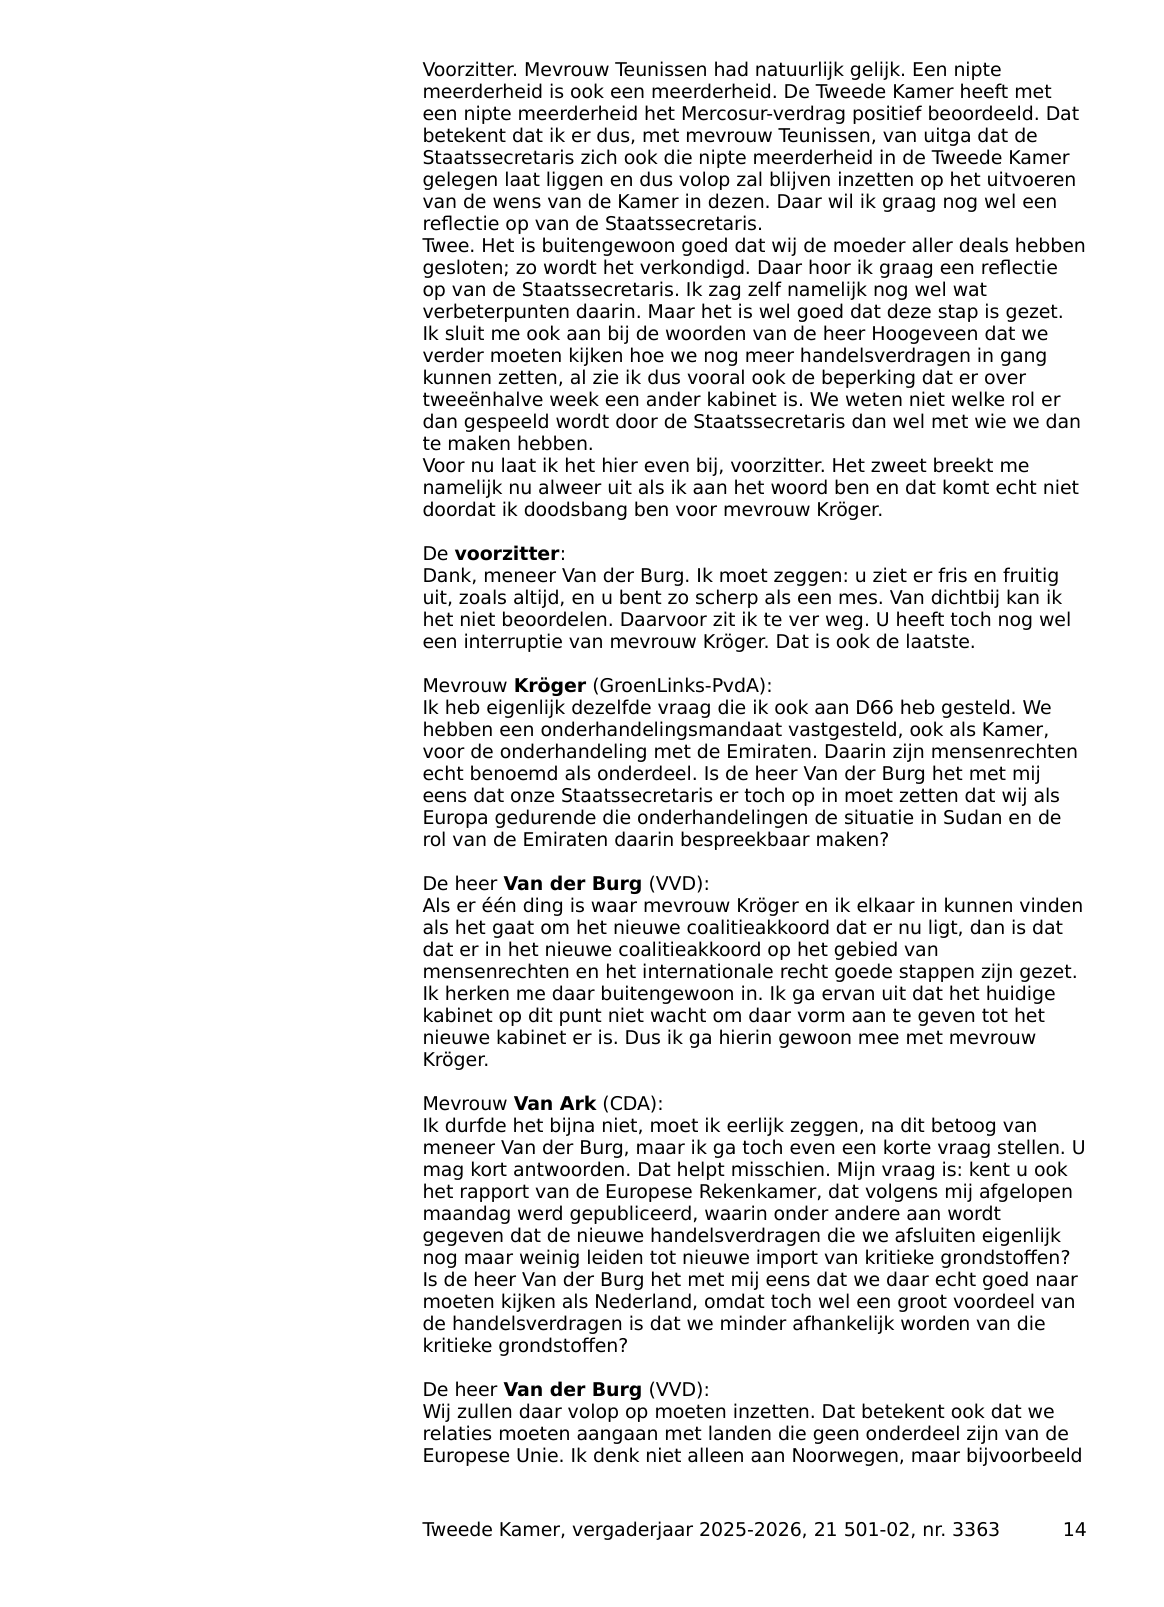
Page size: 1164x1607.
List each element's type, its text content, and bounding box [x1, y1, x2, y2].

text De heer Van der Burg (VVD): [422, 873, 1087, 895]
text De voorzitter: [422, 543, 1087, 565]
text Dank, meneer Van der Burg. Ik moet zeggen: u ziet er fris en fruitig uit, zoals altijd, en u bent zo scherp als een mes. Van dichtbij kan ik het niet beoordelen. Daarvoor zit ik te ver weg. U heeft toch nog wel een interruptie van mevrouw Kröger. Dat is ook de laatste. [422, 565, 1087, 653]
text Voor nu laat ik het hier even bij, voorzitter. Het zweet breekt me namelijk nu alweer uit als ik aan het woord ben en dat komt echt niet doordat ik doodsbang ben voor mevrouw Kröger. [422, 455, 1087, 521]
text Mevrouw Van Ark (CDA): [422, 1093, 1087, 1115]
text Twee. Het is buitengewoon goed dat wij de moeder aller deals hebben gesloten; zo wordt het verkondigd. Daar hoor ik graag een reflectie op van de Staatssecretaris. Ik zag zelf namelijk nog wel wat verbeterpunten daarin. Maar het is wel goed dat deze stap is gezet. Ik sluit me ook aan bij de woorden van de heer Hoogeveen dat we verder moeten kijken hoe we nog meer handelsverdragen in gang kunnen zetten, al zie ik dus vooral ook de beperking dat er over tweeënhalve week een ander kabinet is. We weten niet welke rol er dan gespeeld wordt door de Staatssecretaris dan wel met wie we dan te maken hebben. [422, 235, 1087, 455]
text Ik durfde het bijna niet, moet ik eerlijk zeggen, na dit betoog van meneer Van der Burg, maar ik ga toch even een korte vraag stellen. U mag kort antwoorden. Dat helpt misschien. Mijn vraag is: kent u ook het rapport van de Europese Rekenkamer, dat volgens mij afgelopen maandag werd gepubliceerd, waarin onder andere aan wordt gegeven dat de nieuwe handelsverdragen die we afsluiten eigenlijk nog maar weinig leiden tot nieuwe import van kritieke grondstoffen? Is de heer Van der Burg het met mij eens dat we daar echt goed naar moeten kijken als Nederland, omdat toch wel een groot voordeel van de handelsverdragen is dat we minder afhankelijk worden van die kritieke grondstoffen? [422, 1115, 1087, 1357]
text Ik heb eigenlijk dezelfde vraag die ik ook aan D66 heb gesteld. We hebben een onderhandelingsmandaat vastgesteld, ook als Kamer, voor de onderhandeling met de Emiraten. Daarin zijn mensenrechten echt benoemd als onderdeel. Is de heer Van der Burg het met mij eens dat onze Staatssecretaris er toch op in moet zetten dat wij als Europa gedurende die onderhandelingen de situatie in Sudan en de rol van de Emiraten daarin bespreekbaar maken? [422, 697, 1087, 851]
text Voorzitter. Mevrouw Teunissen had natuurlijk gelijk. Een nipte meerderheid is ook een meerderheid. De Tweede Kamer heeft met een nipte meerderheid het Mercosur-verdrag positief beoordeeld. Dat betekent dat ik er dus, met mevrouw Teunissen, van uitga dat de Staatssecretaris zich ook die nipte meerderheid in de Tweede Kamer gelegen laat liggen en dus volop zal blijven inzetten op het uitvoeren van de wens van de Kamer in dezen. Daar wil ik graag nog wel een reflectie op van de Staatssecretaris. [422, 59, 1087, 235]
text De heer Van der Burg (VVD): [422, 1379, 1087, 1401]
text Als er één ding is waar mevrouw Kröger en ik elkaar in kunnen vinden als het gaat om het nieuwe coalitieakkoord dat er nu ligt, dan is dat dat er in het nieuwe coalitieakkoord op het gebied van mensenrechten en het internationale recht goede stappen zijn gezet. Ik herken me daar buitengewoon in. Ik ga ervan uit dat het huidige kabinet op dit punt niet wacht om daar vorm aan te geven tot het nieuwe kabinet er is. Dus ik ga hierin gewoon mee met mevrouw Kröger. [422, 895, 1087, 1071]
text Mevrouw Kröger (GroenLinks-PvdA): [422, 675, 1087, 697]
text Wij zullen daar volop op moeten inzetten. Dat betekent ook dat we relaties moeten aangaan met landen die geen onderdeel zijn van de Europese Unie. Ik denk niet alleen aan Noorwegen, maar bijvoorbeeld [422, 1401, 1087, 1467]
